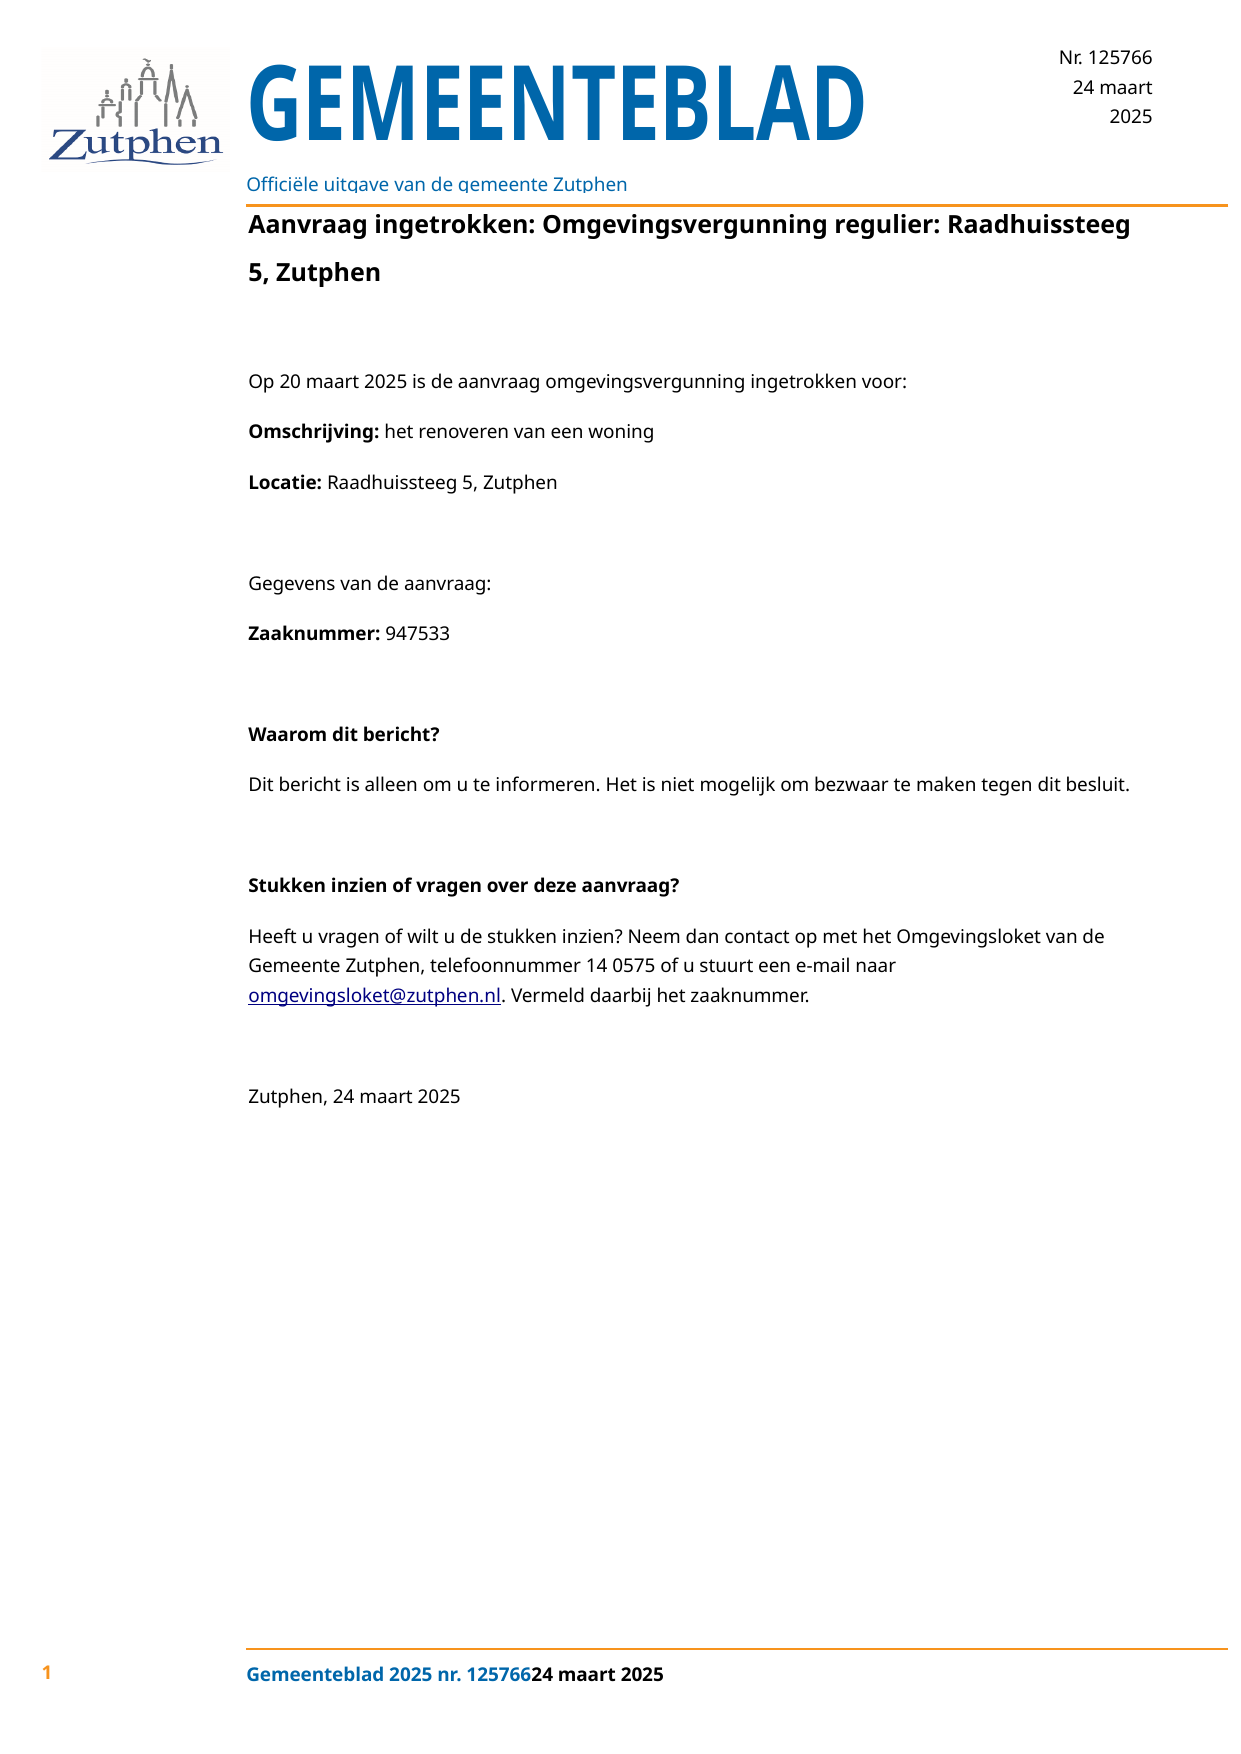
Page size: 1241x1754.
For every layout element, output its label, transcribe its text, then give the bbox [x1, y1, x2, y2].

text Waarom dit bericht? [248, 721, 1152, 747]
text Omschrijving: het renoveren van een woning [248, 419, 1152, 444]
text Op 20 maart 2025 is de aanvraag omgevingsvergunning ingetrokken voor: [248, 368, 1152, 394]
text Heeft u vragen of wilt u de stukken inzien? Neem dan contact op met het Omgevingsloket van de Gemeente Zutphen, telefoonnummer 14 0575 of u stuurt een e-mail naar omgevingsloket@zutphen.nl. Vermeld daarbij het zaaknummer. [248, 923, 1152, 1008]
text Zaaknummer: 947533 [248, 620, 1152, 646]
text Aanvraag ingetrokken: Omgevingsvergunning regulier: Raadhuissteeg 5, Zutphen [248, 207, 1152, 288]
picture [41, 47, 231, 172]
text Gegevens van de aanvraag: [248, 570, 1152, 596]
text Zutphen, 24 maart 2025 [248, 1083, 1152, 1109]
text Locatie: Raadhuissteeg 5, Zutphen [248, 469, 1152, 495]
text Stukken inzien of vragen over deze aanvraag? [248, 872, 1152, 898]
text Dit bericht is alleen om u te informeren. Het is niet mogelijk om bezwaar te maken tegen dit besluit. [248, 772, 1152, 797]
